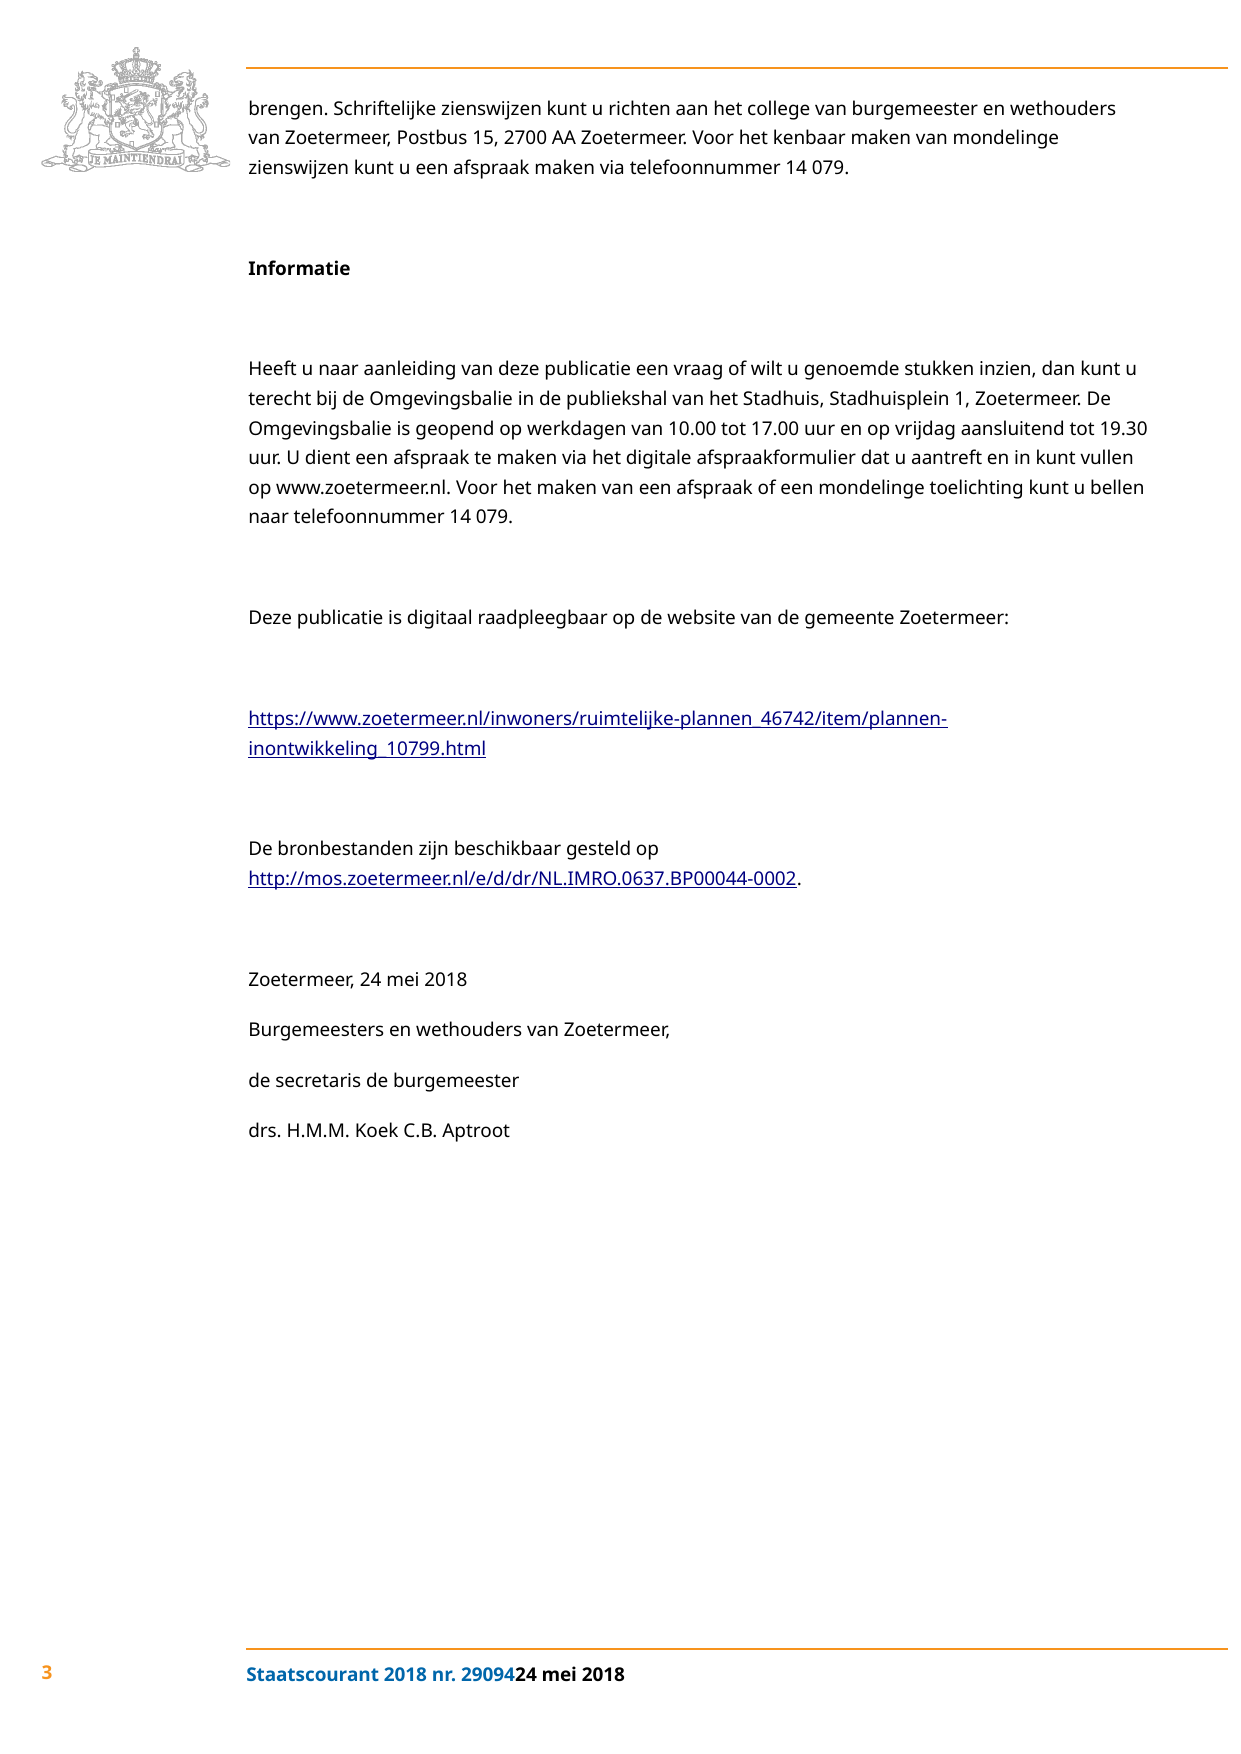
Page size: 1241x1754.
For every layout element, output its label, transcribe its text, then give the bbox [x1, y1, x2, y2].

text Heeft u naar aanleiding van deze publicatie een vraag of wilt u genoemde stukken inzien, dan kunt u terecht bij de Omgevingsbalie in de publiekshal van het Stadhuis, Stadhuisplein 1, Zoetermeer. De Omgevingsbalie is geopend op werkdagen van 10.00 tot 17.00 uur en op vrijdag aansluitend tot 19.30 uur. U dient een afspraak te maken via het digitale afspraakformulier dat u aantreft en in kunt vullen op www.zoetermeer.nl. Voor het maken van een afspraak of een mondelinge toelichting kunt u bellen naar telefoonnummer 14 079. [248, 356, 1152, 529]
text brengen. Schriftelijke zienswijzen kunt u richten aan het college van burgemeester en wethouders van Zoetermeer, Postbus 15, 2700 AA Zoetermeer. Voor het kenbaar maken van mondelinge zienswijzen kunt u een afspraak maken via telefoonnummer 14 079. [248, 95, 1152, 180]
text Deze publicatie is digitaal raadpleegbaar op de website van de gemeente Zoetermeer: [248, 604, 1152, 630]
text Informatie [248, 255, 1152, 281]
picture [41, 47, 231, 172]
text Zoetermeer, 24 mei 2018 [248, 966, 1152, 992]
text De bronbestanden zijn beschikbaar gesteld op http://mos.zoetermeer.nl/e/d/dr/NL.IMRO.0637.BP00044-0002. [248, 836, 1152, 891]
text de secretaris de burgemeester [248, 1067, 1152, 1093]
text drs. H.M.M. Koek C.B. Aptroot [248, 1117, 1152, 1143]
text https://www.zoetermeer.nl/inwoners/ruimtelijke-plannen_46742/item/plannen-inontwikkeling_10799.html [248, 705, 1152, 761]
text Burgemeesters en wethouders van Zoetermeer, [248, 1016, 1152, 1042]
